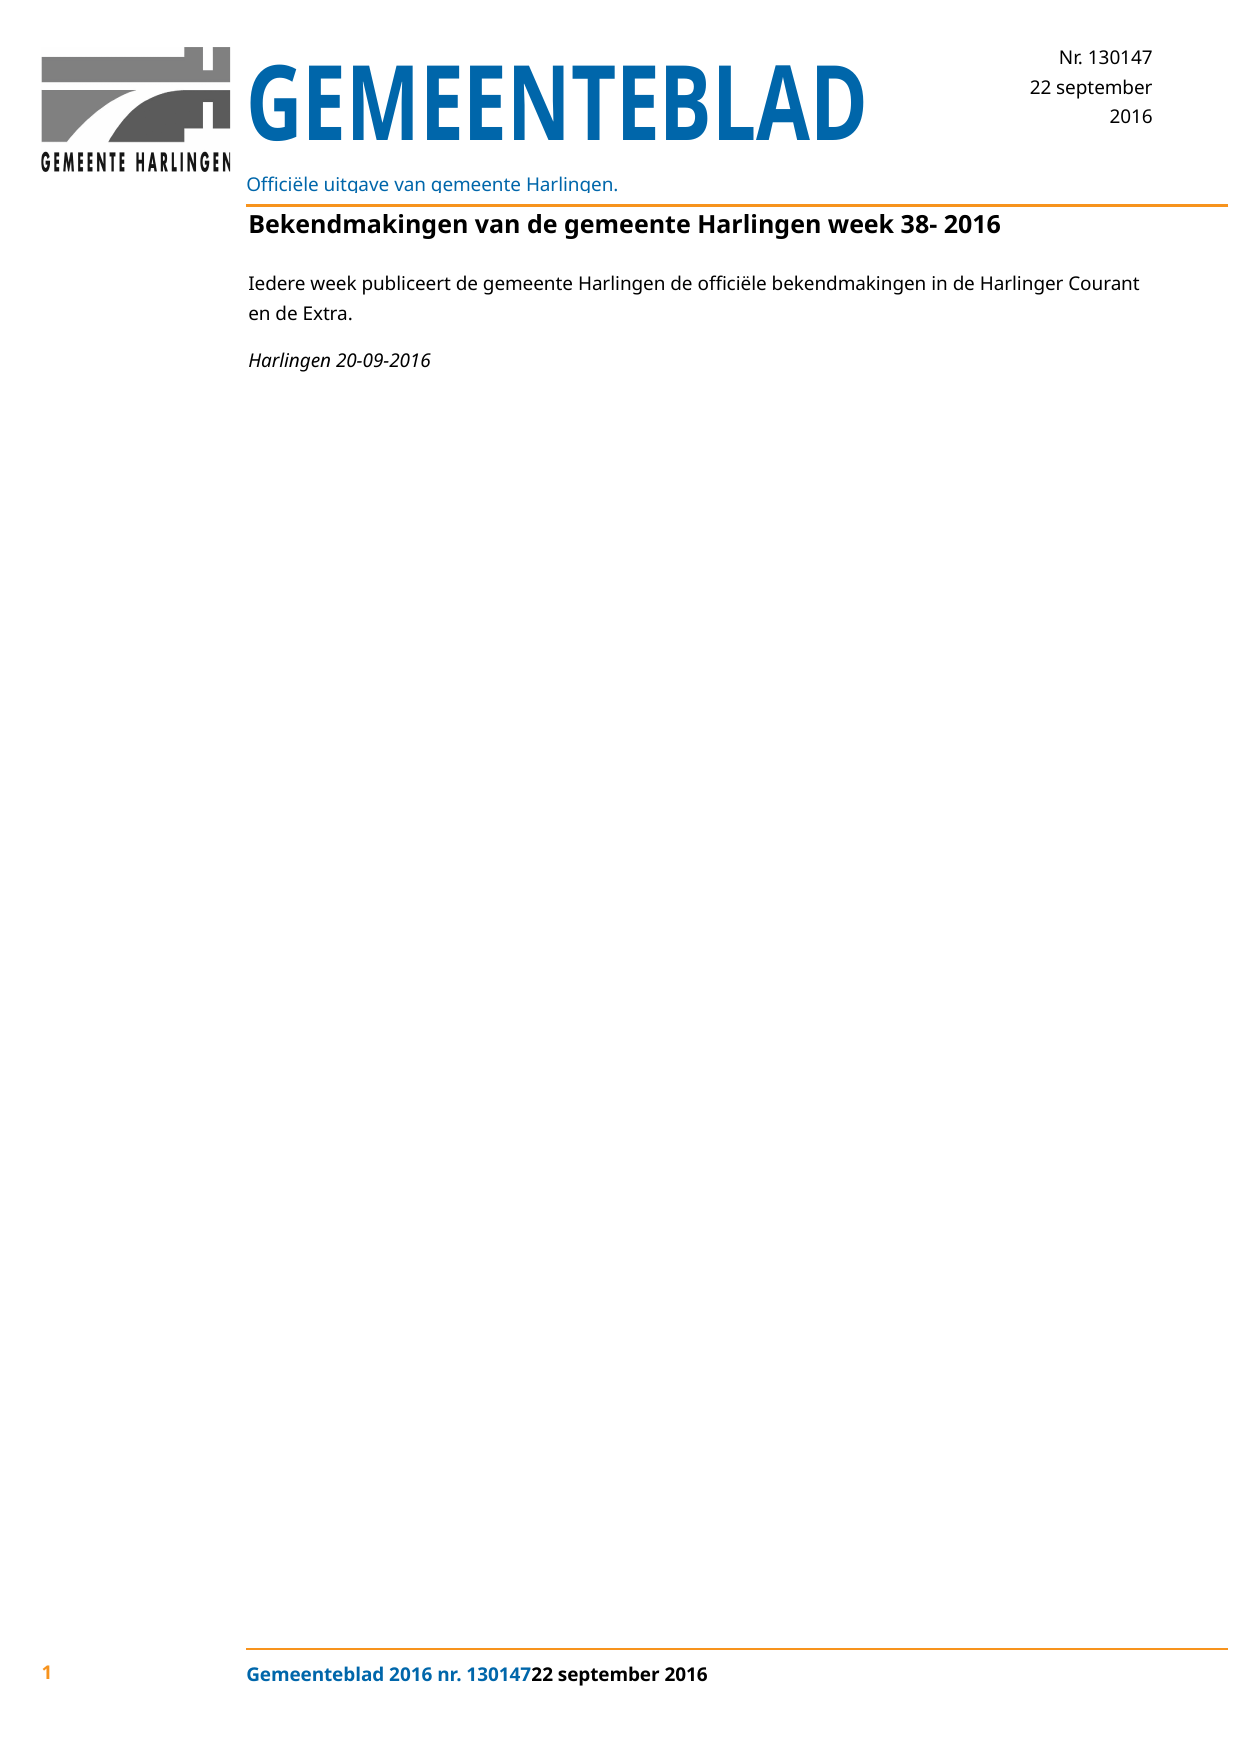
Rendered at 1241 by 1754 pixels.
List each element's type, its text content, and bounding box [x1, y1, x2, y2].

text Harlingen 20-09-2016 [248, 348, 1152, 373]
text Bekendmakingen van de gemeente Harlingen week 38- 2016 [248, 207, 1152, 241]
picture [41, 47, 231, 172]
text Iedere week publiceert de gemeente Harlingen de officiële bekendmakingen in de Harlinger Courant en de Extra. [248, 270, 1152, 326]
